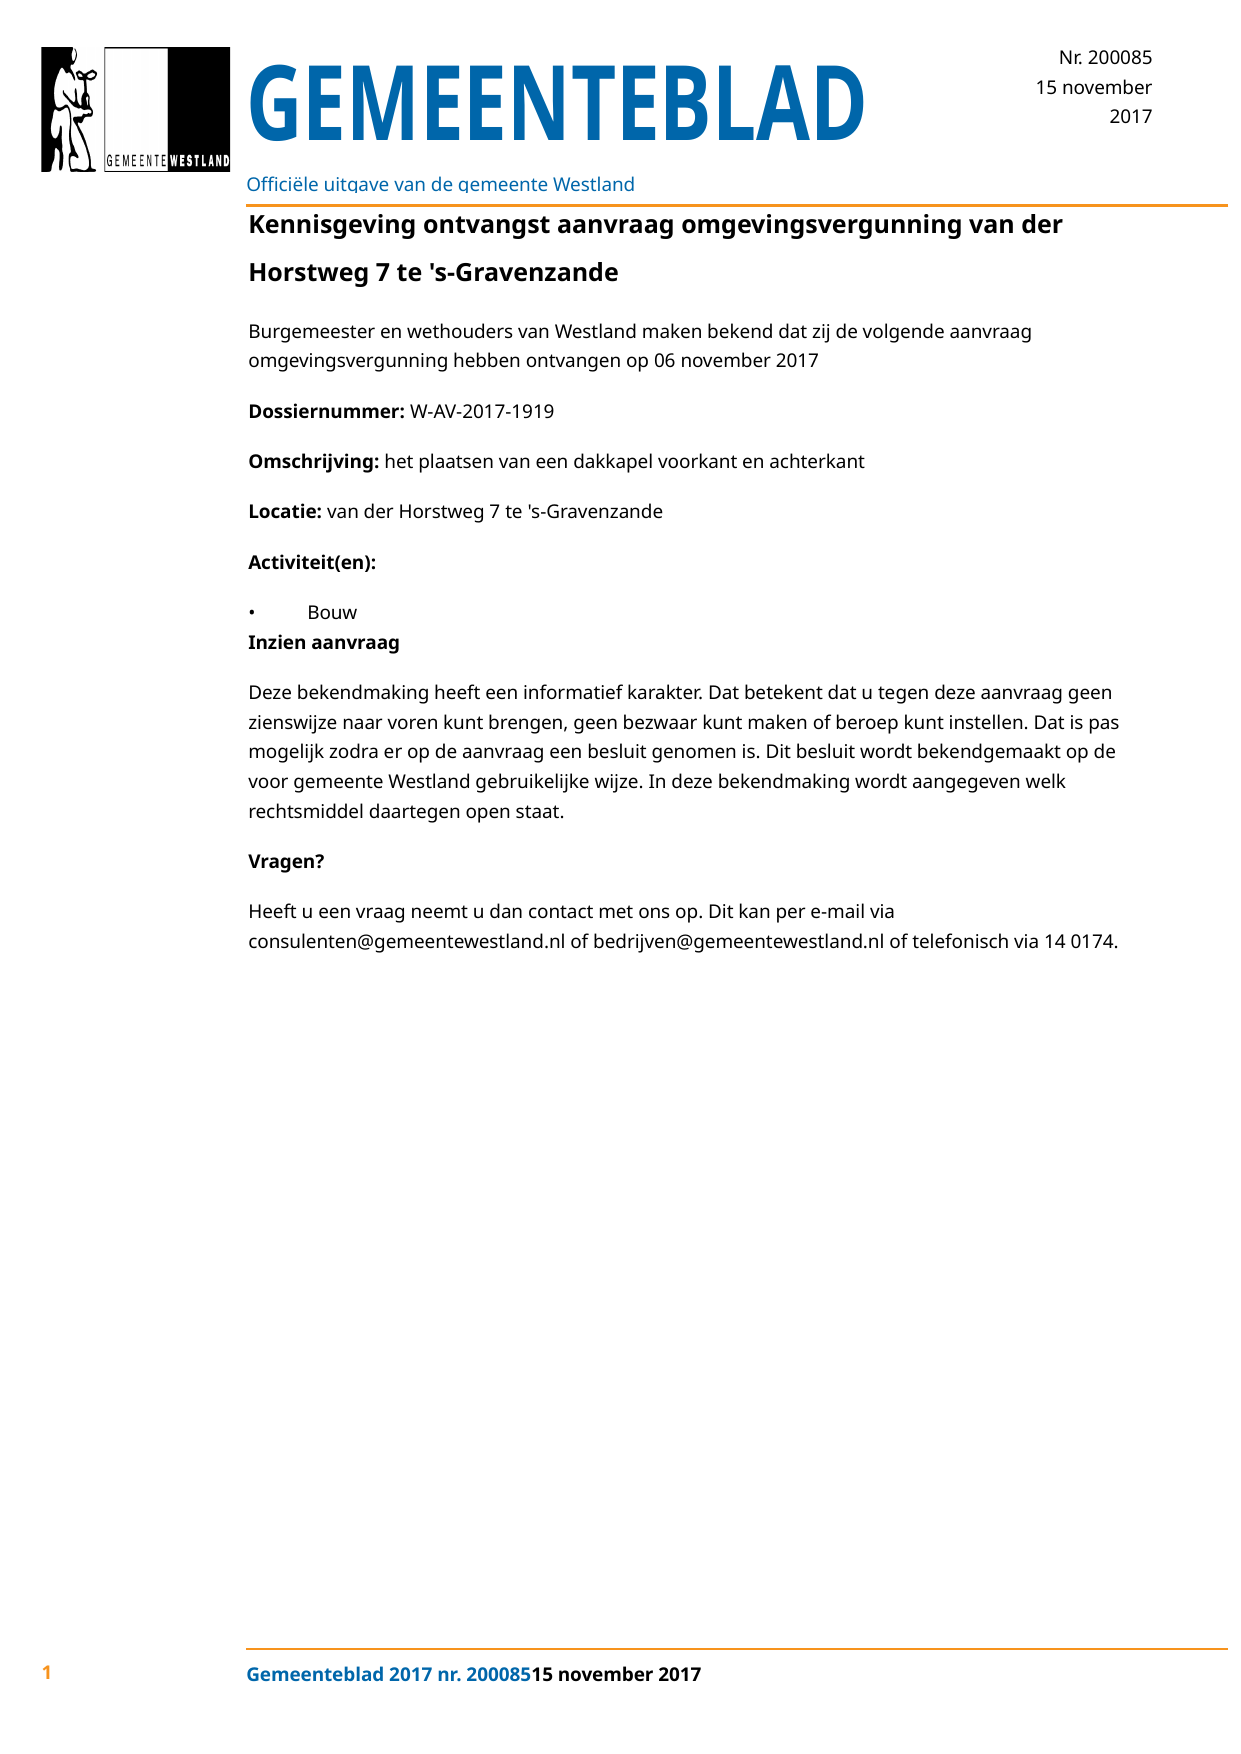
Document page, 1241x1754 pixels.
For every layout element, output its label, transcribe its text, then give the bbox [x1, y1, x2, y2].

text Deze bekendmaking heeft een informatief karakter. Dat betekent dat u tegen deze aanvraag geen zienswijze naar voren kunt brengen, geen bezwaar kunt maken of beroep kunt instellen. Dat is pas mogelijk zodra er op de aanvraag een besluit genomen is. Dit besluit wordt bekendgemaakt op de voor gemeente Westland gebruikelijke wijze. In deze bekendmaking wordt aangegeven welk rechtsmiddel daartegen open staat. [248, 679, 1152, 824]
text Inzien aanvraag [248, 629, 1152, 655]
text Kennisgeving ontvangst aanvraag omgevingsvergunning van der Horstweg 7 te 's-Gravenzande [248, 207, 1152, 288]
text Locatie: van der Horstweg 7 te 's-Gravenzande [248, 499, 1152, 524]
text Burgemeester en wethouders van Westland maken bekend dat zij de volgende aanvraag omgevingsvergunning hebben ontvangen op 06 november 2017 [248, 318, 1152, 373]
text Vragen? [248, 848, 1152, 874]
list Bouw [248, 599, 1152, 625]
text Dossiernummer: W-AV-2017-1919 [248, 398, 1152, 424]
text Omschrijving: het plaatsen van een dakkapel voorkant en achterkant [248, 448, 1152, 474]
picture [41, 47, 231, 172]
text Heeft u een vraag neemt u dan contact met ons op. Dit kan per e-mail via consulenten@gemeentewestland.nl of bedrijven@gemeentewestland.nl of telefonisch via 14 0174. [248, 899, 1152, 954]
text Activiteit(en): [248, 549, 1152, 575]
